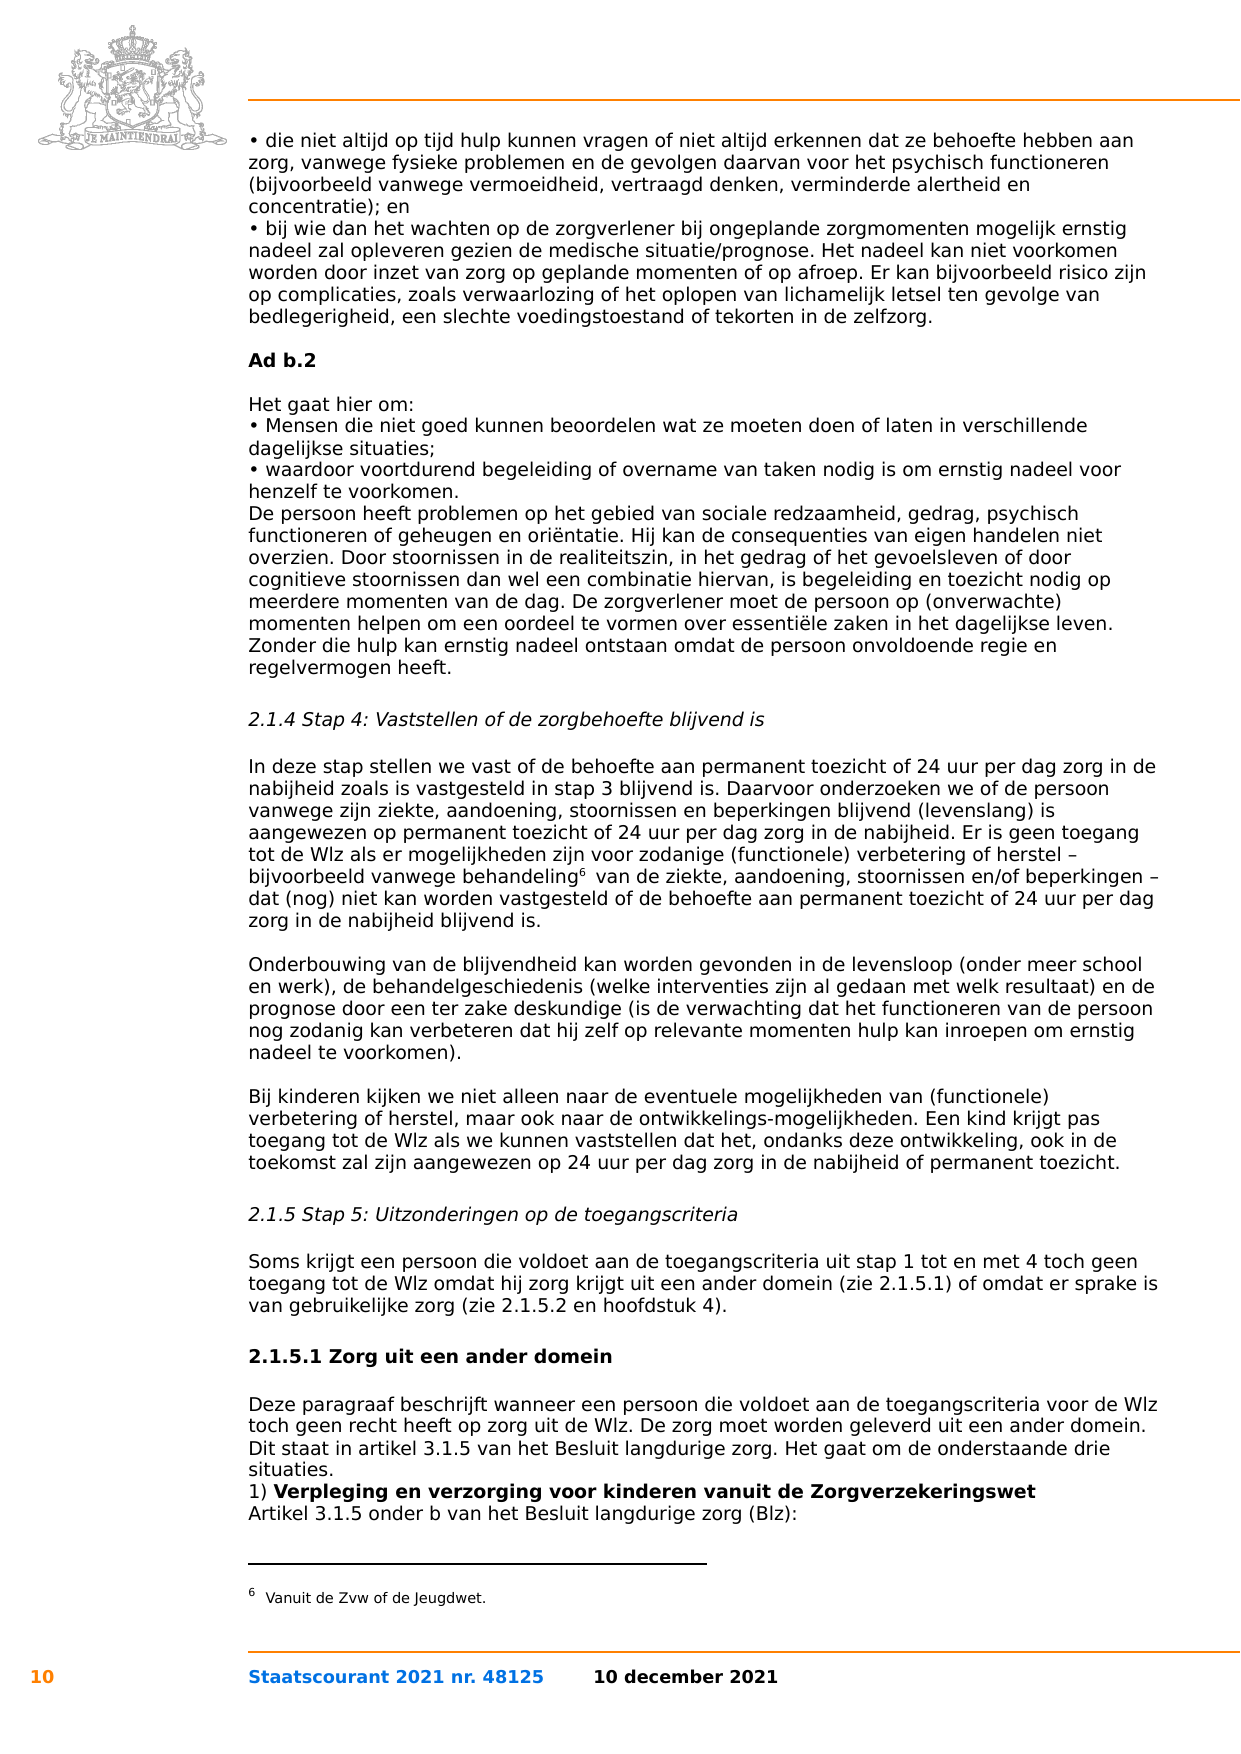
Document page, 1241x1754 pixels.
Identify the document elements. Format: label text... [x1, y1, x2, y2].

text In deze stap stellen we vast of de behoefte aan permanent toezicht of 24 uur per dag zorg in de nabijheid zoals is vastgesteld in stap 3 blijvend is. Daarvoor onderzoeken we of de persoon vanwege zijn ziekte, aandoening, stoornissen en beperkingen blijvend (levenslang) is aangewezen op permanent toezicht of 24 uur per dag zorg in de nabijheid. Er is geen toegang tot de Wlz als er mogelijkheden zijn voor zodanige (functionele) verbetering of herstel – bijvoorbeeld vanwege behandeling van de ziekte, aandoening, stoornissen en/of beperkingen – dat (nog) niet kan worden vastgesteld of de behoefte aan permanent toezicht of 24 uur per dag zorg in de nabijheid blijvend is. [248, 756, 1163, 932]
text De persoon heeft problemen op het gebied van sociale redzaamheid, gedrag, psychisch functioneren of geheugen en oriëntatie. Hij kan de consequenties van eigen handelen niet overzien. Door stoornissen in de realiteitszin, in het gedrag of het gevoelsleven of door cognitieve stoornissen dan wel een combinatie hiervan, is begeleiding en toezicht nodig op meerdere momenten van de dag. De zorgverlener moet de persoon op (onverwachte) momenten helpen om een oordeel te vormen over essentiële zaken in het dagelijkse leven. Zonder die hulp kan ernstig nadeel ontstaan omdat de persoon onvoldoende regie en regelvermogen heeft. [248, 503, 1163, 679]
text Onderbouwing van de blijvendheid kan worden gevonden in de levensloop (onder meer school en werk), de behandelgeschiedenis (welke interventies zijn al gedaan met welk resultaat) en de prognose door een ter zake deskundige (is de verwachting dat het functioneren van de persoon nog zodanig kan verbeteren dat hij zelf op relevante momenten hulp kan inroepen om ernstig nadeel te voorkomen). [248, 954, 1163, 1064]
text Deze paragraaf beschrijft wanneer een persoon die voldoet aan de toegangscriteria voor de Wlz toch geen recht heeft op zorg uit de Wlz. De zorg moet worden geleverd uit een ander domein. Dit staat in artikel 3.1.5 van het Besluit langdurige zorg. Het gaat om de onderstaande drie situaties. [248, 1393, 1163, 1481]
text • bij wie dan het wachten op de zorgverlener bij ongeplande zorgmomenten mogelijk ernstig nadeel zal opleveren gezien de medische situatie/prognose. Het nadeel kan niet voorkomen worden door inzet van zorg op geplande momenten of op afroep. Er kan bijvoorbeeld risico zijn op complicaties, zoals verwaarlozing of het oplopen van lichamelijk letsel ten gevolge van bedlegerigheid, een slechte voedingstoestand of tekorten in de zelfzorg. [248, 218, 1163, 328]
subtitle 2.1.5 Stap 5: Uitzonderingen op de toegangscriteria [248, 1203, 1163, 1226]
text Soms krijgt een persoon die voldoet aan de toegangscriteria uit stap 1 tot en met 4 toch geen toegang tot de Wlz omdat hij zorg krijgt uit een ander domein (zie 2.1.5.1) of omdat er sprake is van gebruikelijke zorg (zie 2.1.5.2 en hoofdstuk 4). [248, 1251, 1163, 1316]
subtitle 2.1.5.1 Zorg uit een ander domein [248, 1346, 1163, 1368]
text • die niet altijd op tijd hulp kunnen vragen of niet altijd erkennen dat ze behoefte hebben aan zorg, vanwege fysieke problemen en de gevolgen daarvan voor het psychisch functioneren (bijvoorbeeld vanwege vermoeidheid, vertraagd denken, verminderde alertheid en concentratie); en [248, 130, 1163, 218]
text Artikel 3.1.5 onder b van het Besluit langdurige zorg (Blz): [248, 1503, 1163, 1525]
text 1) Verpleging en verzorging voor kinderen vanuit de Zorgverzekeringswet [248, 1481, 1163, 1503]
text Vanuit de Zvw of de Jeugdwet. [248, 1586, 1163, 1608]
text Bij kinderen kijken we niet alleen naar de eventuele mogelijkheden van (functionele) verbetering of herstel, maar ook naar de ontwikkelings-mogelijkheden. Een kind krijgt pas toegang tot de Wlz als we kunnen vaststellen dat het, ondanks deze ontwikkeling, ook in de toekomst zal zijn aangewezen op 24 uur per dag zorg in de nabijheid of permanent toezicht. [248, 1086, 1163, 1173]
text • Mensen die niet goed kunnen beoordelen wat ze moeten doen of laten in verschillende dagelijkse situaties; [248, 415, 1163, 459]
text • waardoor voortdurend begeleiding of overname van taken nodig is om ernstig nadeel voor henzelf te voorkomen. [248, 459, 1163, 503]
text Het gaat hier om: [248, 393, 1163, 415]
subtitle Ad b.2 [248, 349, 1163, 372]
subtitle 2.1.4 Stap 4: Vaststellen of de zorgbehoefte blijvend is [248, 709, 1163, 731]
picture [38, 25, 227, 150]
